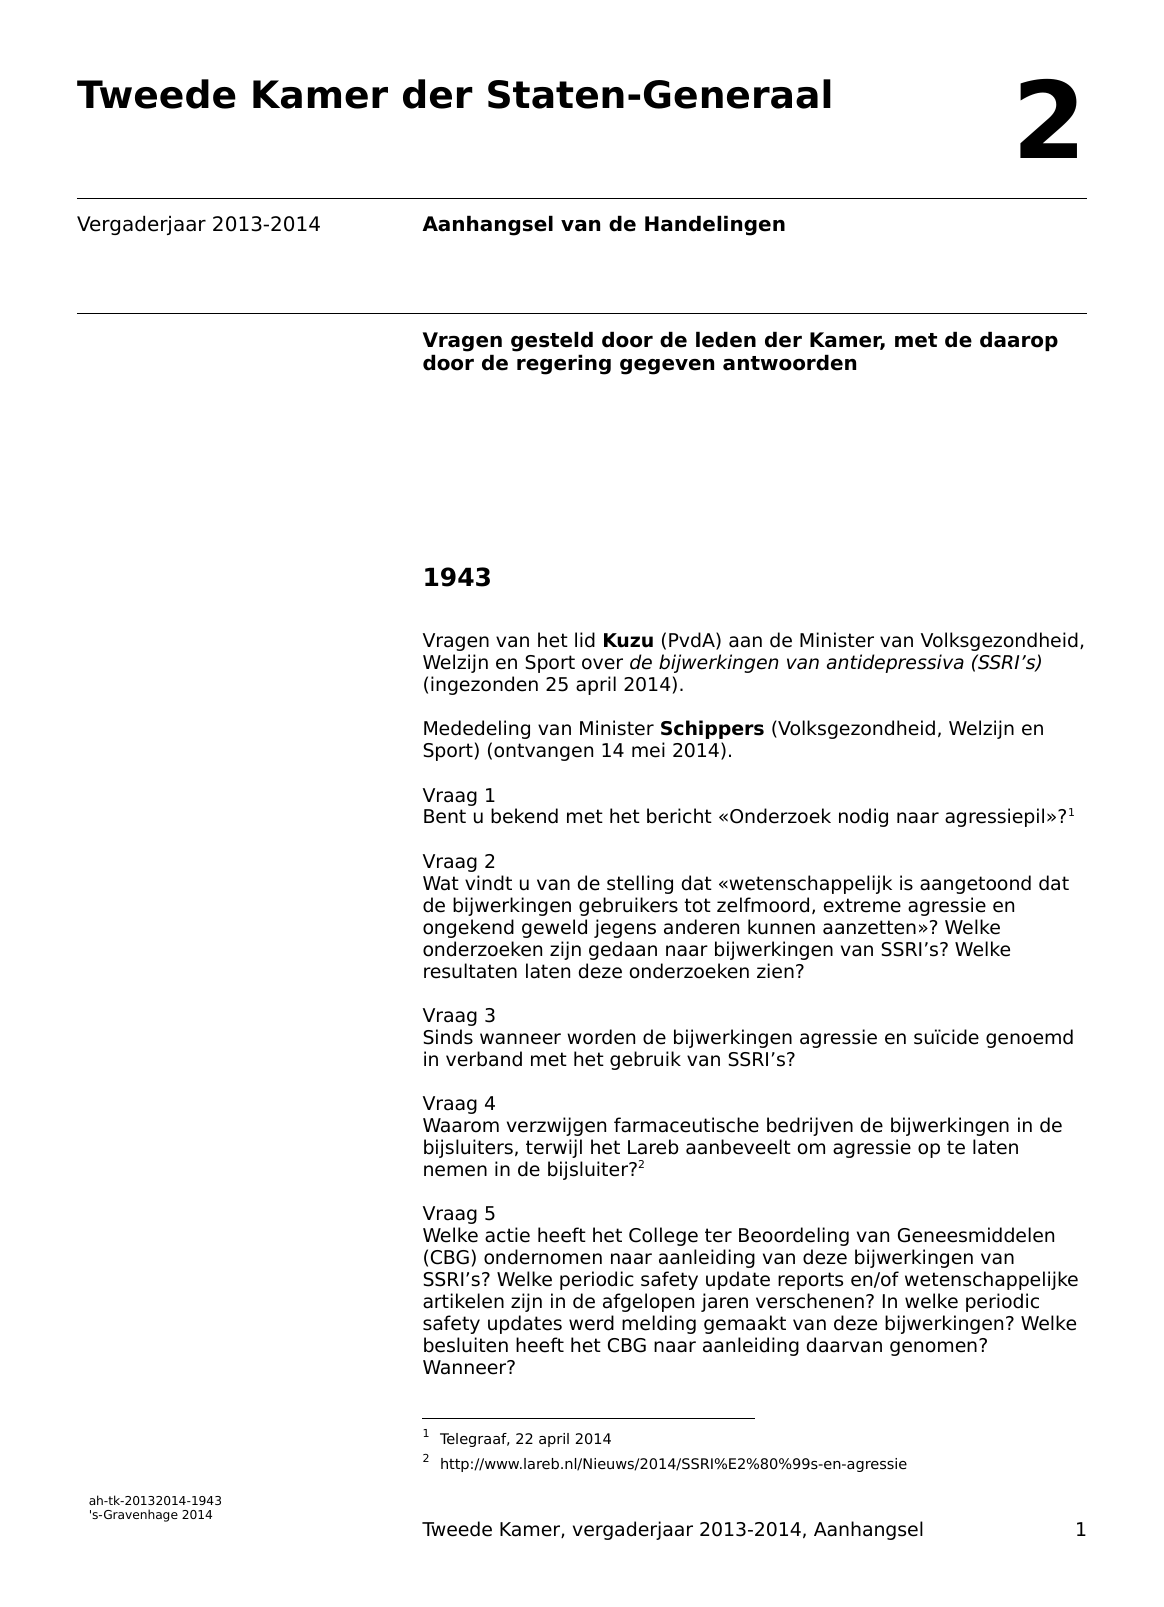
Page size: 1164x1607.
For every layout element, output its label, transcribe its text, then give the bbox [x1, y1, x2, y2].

text Waarom verzwijgen farmaceutische bedrijven de bijwerkingen in de bijsluiters, terwijl het Lareb aanbeveelt om agressie op te laten nemen in de bijsluiter? [422, 1115, 1087, 1181]
table_header Tweede Kamer der Staten-Generaal [77, 59, 886, 198]
text 1943 [422, 563, 1087, 592]
table_cell Aanhangsel van de Handelingen [422, 199, 1087, 313]
table_cell Vergaderjaar 2013-2014 [77, 199, 422, 313]
text Bent u bekend met het bericht «Onderzoek nodig naar agressiepil»? [422, 806, 1087, 828]
table_cell Vragen gesteld door de leden der Kamer, met de daarop door de regering gegeven antwoorden [422, 314, 1087, 375]
text http://www.lareb.nl/Nieuws/2014/SSRI%E2%80%99s-en-agressie [422, 1452, 1087, 1474]
text Vraag 3 [422, 1005, 1087, 1027]
table_cell [77, 314, 422, 375]
text Vragen van het lid Kuzu (PvdA) aan de Minister van Volksgezondheid, Welzijn en Sport over de bijwerkingen van antidepressiva (SSRI’s) (ingezonden 25 april 2014). [422, 630, 1087, 696]
text Telegraaf, 22 april 2014 [422, 1427, 1087, 1449]
text Welke actie heeft het College ter Beoordeling van Geneesmiddelen (CBG) ondernomen naar aanleiding van deze bijwerkingen van SSRI’s? Welke periodic safety update reports en/of wetenschappelijke artikelen zijn in de afgelopen jaren verschenen? In welke periodic safety updates werd melding gemaakt van deze bijwerkingen? Welke besluiten heeft het CBG naar aanleiding daarvan genomen? Wanneer? [422, 1225, 1087, 1379]
text Sinds wanneer worden de bijwerkingen agressie en suïcide genoemd in verband met het gebruik van SSRI’s? [422, 1027, 1087, 1071]
text Wat vindt u van de stelling dat «wetenschappelijk is aangetoond dat de bijwerkingen gebruikers tot zelfmoord, extreme agressie en ongekend geweld jegens anderen kunnen aanzetten»? Welke onderzoeken zijn gedaan naar bijwerkingen van SSRI’s? Welke resultaten laten deze onderzoeken zien? [422, 873, 1087, 982]
text 's-Gravenhage 2014 [88, 1508, 323, 1522]
text Vraag 2 [422, 851, 1087, 873]
text Mededeling van Minister Schippers (Volksgezondheid, Welzijn en Sport) (ontvangen 14 mei 2014). [422, 718, 1087, 762]
text Vraag 4 [422, 1093, 1087, 1115]
text Vraag 5 [422, 1203, 1087, 1225]
text ah-tk-20132014-1943 [88, 1494, 323, 1508]
table_header 2 [886, 59, 1087, 198]
text Vraag 1 [422, 784, 1087, 806]
